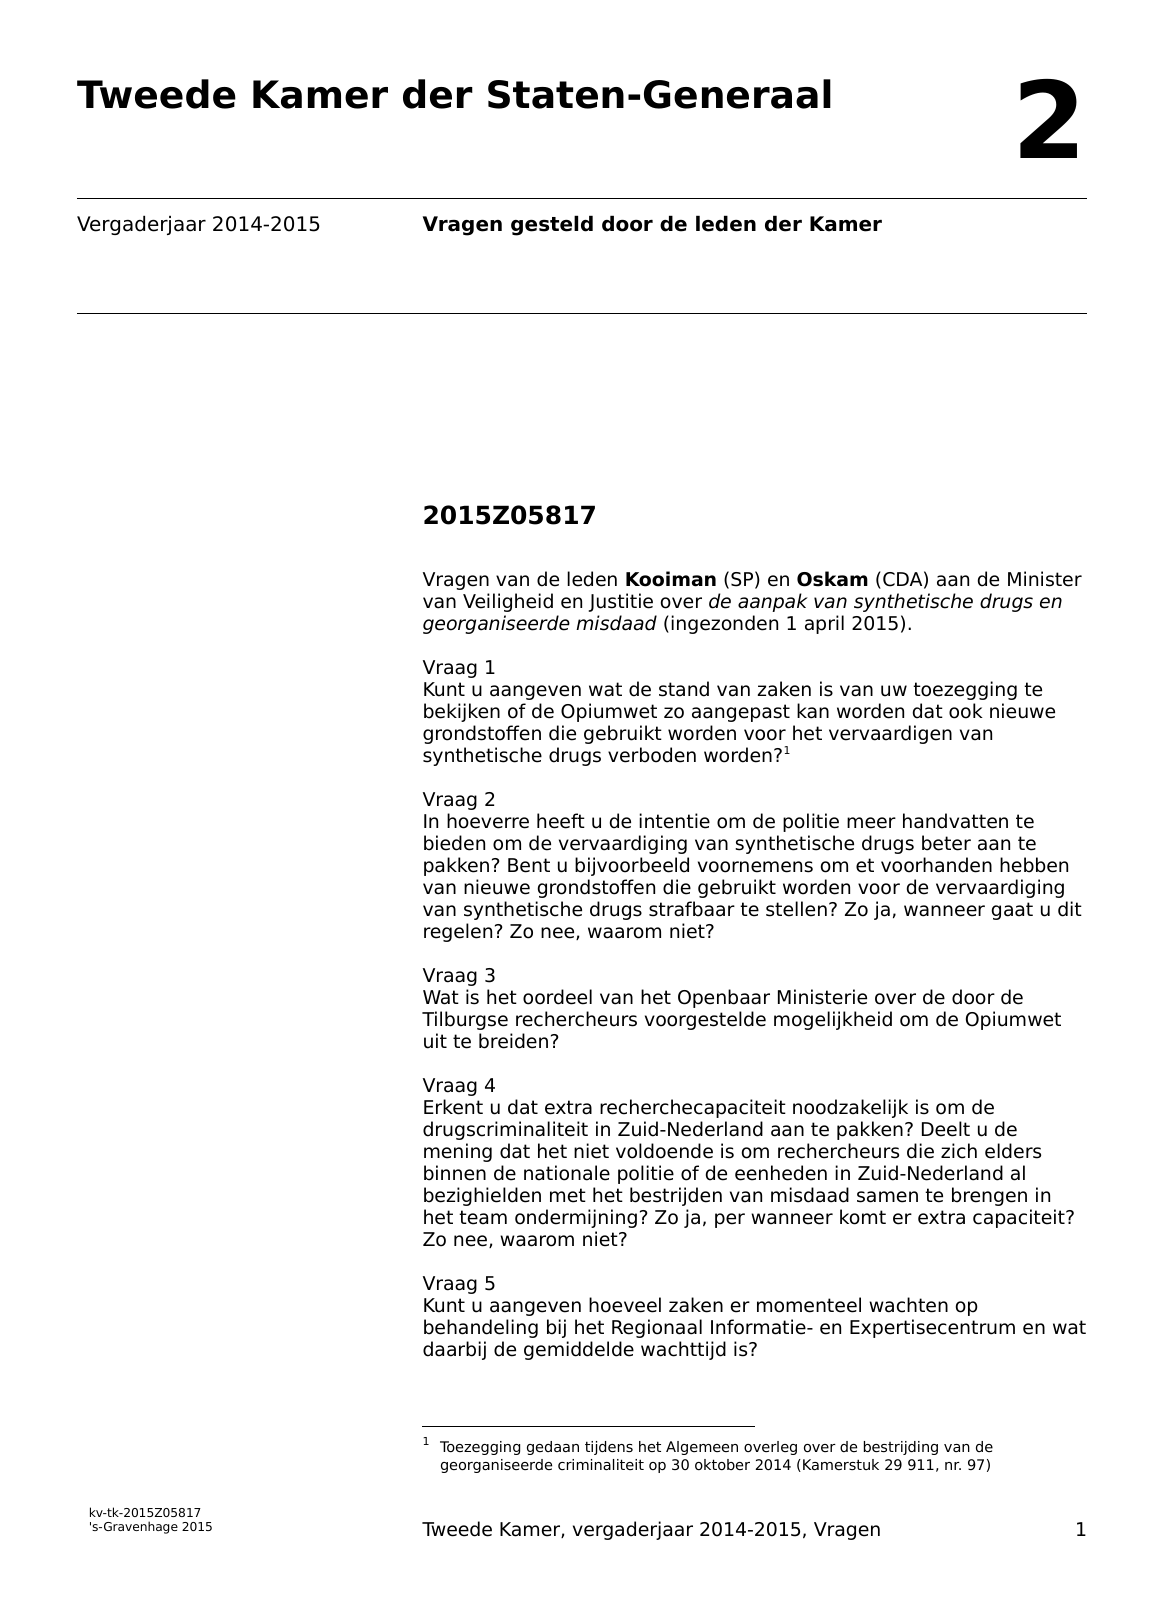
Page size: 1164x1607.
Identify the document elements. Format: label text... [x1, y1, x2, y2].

text Vraag 2 [422, 789, 1087, 811]
text 's-Gravenhage 2015 [88, 1520, 323, 1534]
text Wat is het oordeel van het Openbaar Ministerie over de door de Tilburgse rechercheurs voorgestelde mogelijkheid om de Opiumwet uit te breiden? [422, 987, 1087, 1053]
text Vraag 5 [422, 1273, 1087, 1295]
text 2015Z05817 [422, 501, 1087, 531]
text Vraag 4 [422, 1075, 1087, 1097]
text Kunt u aangeven wat de stand van zaken is van uw toezegging te bekijken of de Opiumwet zo aangepast kan worden dat ook nieuwe grondstoffen die gebruikt worden voor het vervaardigen van synthetische drugs verboden worden? [422, 679, 1087, 767]
text Erkent u dat extra recherchecapaciteit noodzakelijk is om de drugscriminaliteit in Zuid-Nederland aan te pakken? Deelt u de mening dat het niet voldoende is om rechercheurs die zich elders binnen de nationale politie of de eenheden in Zuid-Nederland al bezighielden met het bestrijden van misdaad samen te brengen in het team ondermijning? Zo ja, per wanneer komt er extra capaciteit? Zo nee, waarom niet? [422, 1097, 1087, 1251]
text kv-tk-2015Z05817 [88, 1506, 323, 1520]
text Vraag 3 [422, 965, 1087, 987]
text Kunt u aangeven hoeveel zaken er momenteel wachten op behandeling bij het Regionaal Informatie- en Expertisecentrum en wat daarbij de gemiddelde wachttijd is? [422, 1295, 1087, 1361]
text Vraag 1 [422, 657, 1087, 679]
table_header 2 [886, 59, 1087, 198]
table_cell Vergaderjaar 2014-2015 [77, 199, 422, 313]
text Toezegging gedaan tijdens het Algemeen overleg over de bestrijding van de georganiseerde criminaliteit op 30 oktober 2014 (Kamerstuk 29 911, nr. 97) [422, 1435, 1087, 1474]
table_header Tweede Kamer der Staten-Generaal [77, 59, 886, 198]
text Vragen van de leden Kooiman (SP) en Oskam (CDA) aan de Minister van Veiligheid en Justitie over de aanpak van synthetische drugs en georganiseerde misdaad (ingezonden 1 april 2015). [422, 569, 1087, 635]
table_cell Vragen gesteld door de leden der Kamer [422, 199, 1087, 313]
text In hoeverre heeft u de intentie om de politie meer handvatten te bieden om de vervaardiging van synthetische drugs beter aan te pakken? Bent u bijvoorbeeld voornemens om et voorhanden hebben van nieuwe grondstoffen die gebruikt worden voor de vervaardiging van synthetische drugs strafbaar te stellen? Zo ja, wanneer gaat u dit regelen? Zo nee, waarom niet? [422, 811, 1087, 943]
